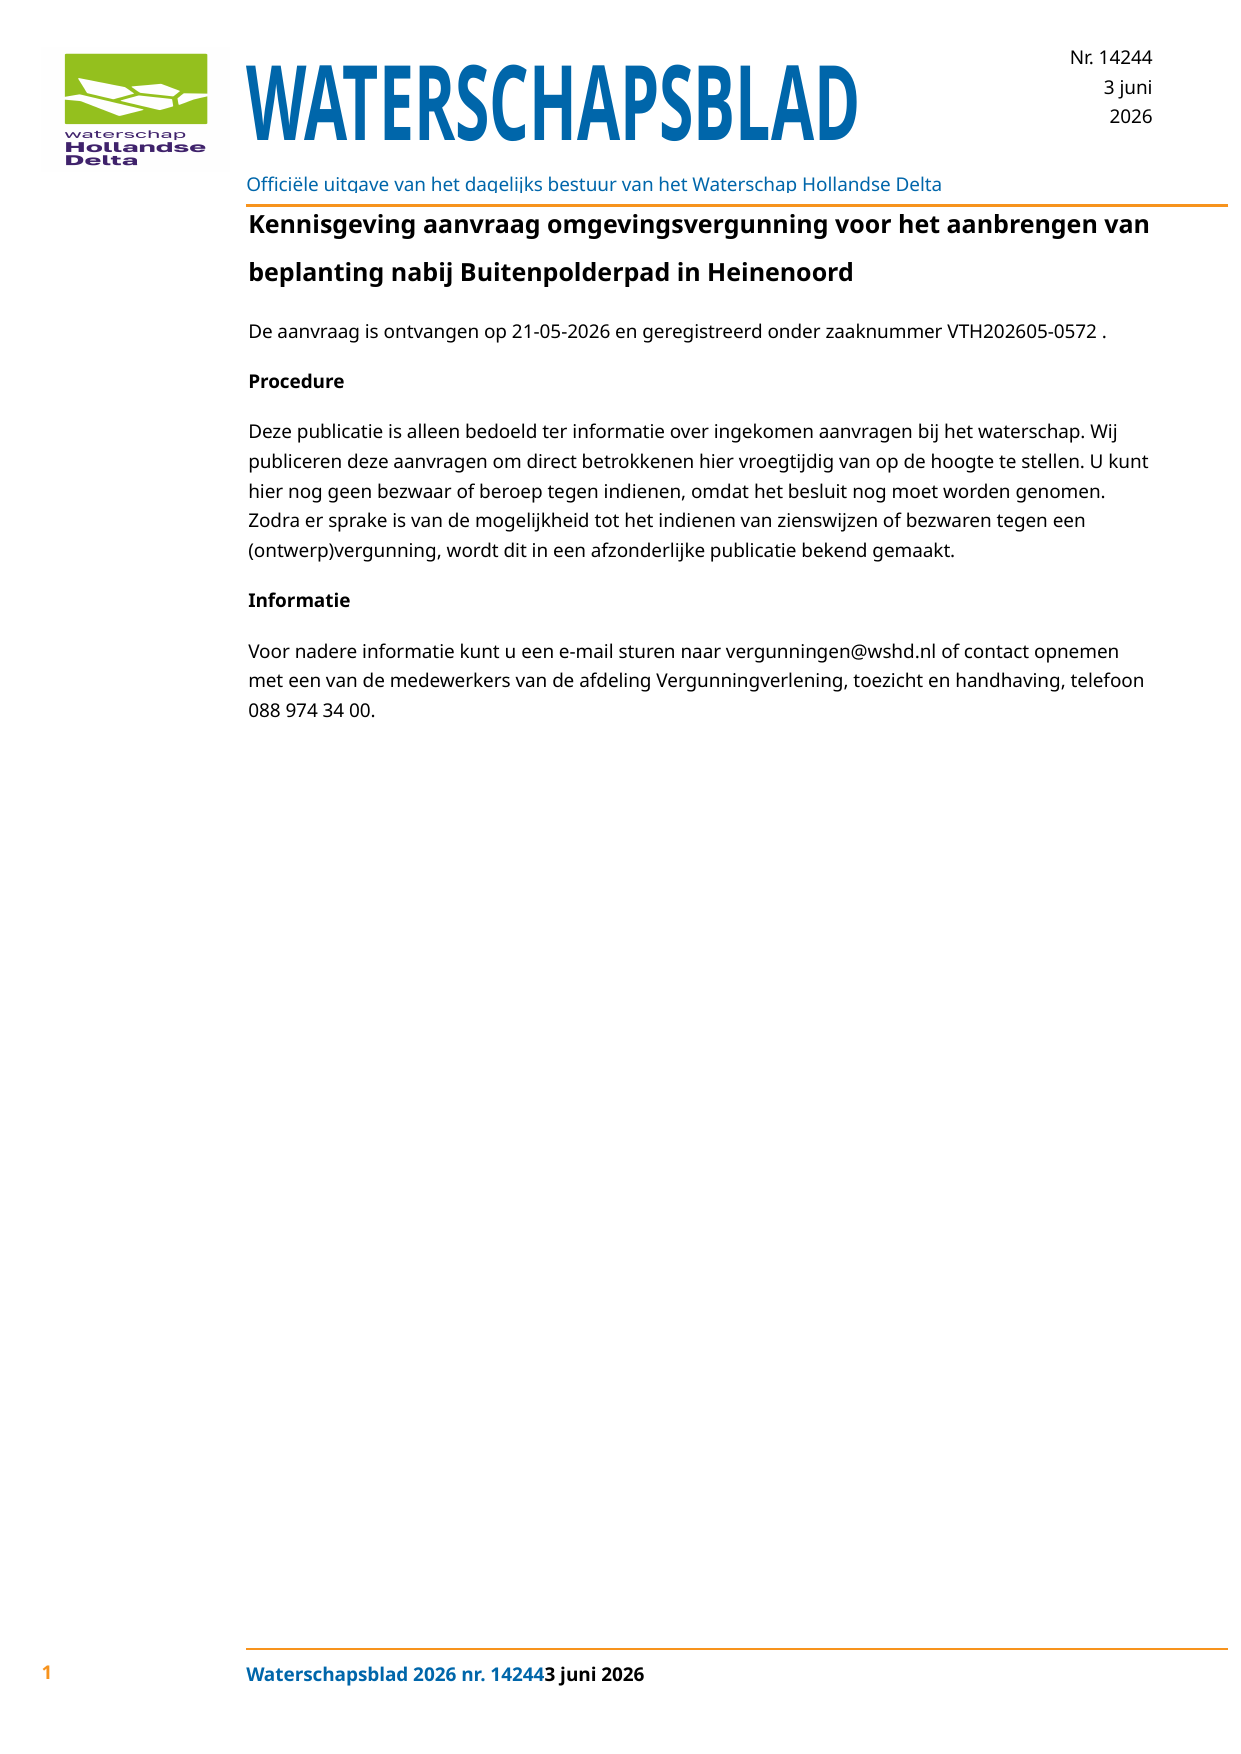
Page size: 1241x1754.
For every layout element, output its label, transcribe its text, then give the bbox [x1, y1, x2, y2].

text Deze publicatie is alleen bedoeld ter informatie over ingekomen aanvragen bij het waterschap. Wij publiceren deze aanvragen om direct betrokkenen hier vroegtijdig van op de hoogte te stellen. U kunt hier nog geen bezwaar of beroep tegen indienen, omdat het besluit nog moet worden genomen. Zodra er sprake is van de mogelijkheid tot het indienen van zienswijzen of bezwaren tegen een (ontwerp)vergunning, wordt dit in een afzonderlijke publicatie bekend gemaakt. [248, 419, 1152, 563]
text Informatie [248, 587, 1152, 613]
picture [41, 47, 231, 172]
text De aanvraag is ontvangen op 21-05-2026 en geregistreerd onder zaaknummer VTH202605-0572 . [248, 318, 1152, 344]
text Voor nadere informatie kunt u een e-mail sturen naar vergunningen@wshd.nl of contact opnemen met een van de medewerkers van de afdeling Vergunningverlening, toezicht en handhaving, telefoon 088 974 34 00. [248, 638, 1152, 723]
text Procedure [248, 368, 1152, 394]
text Kennisgeving aanvraag omgevingsvergunning voor het aanbrengen van beplanting nabij Buitenpolderpad in Heinenoord [248, 207, 1152, 288]
